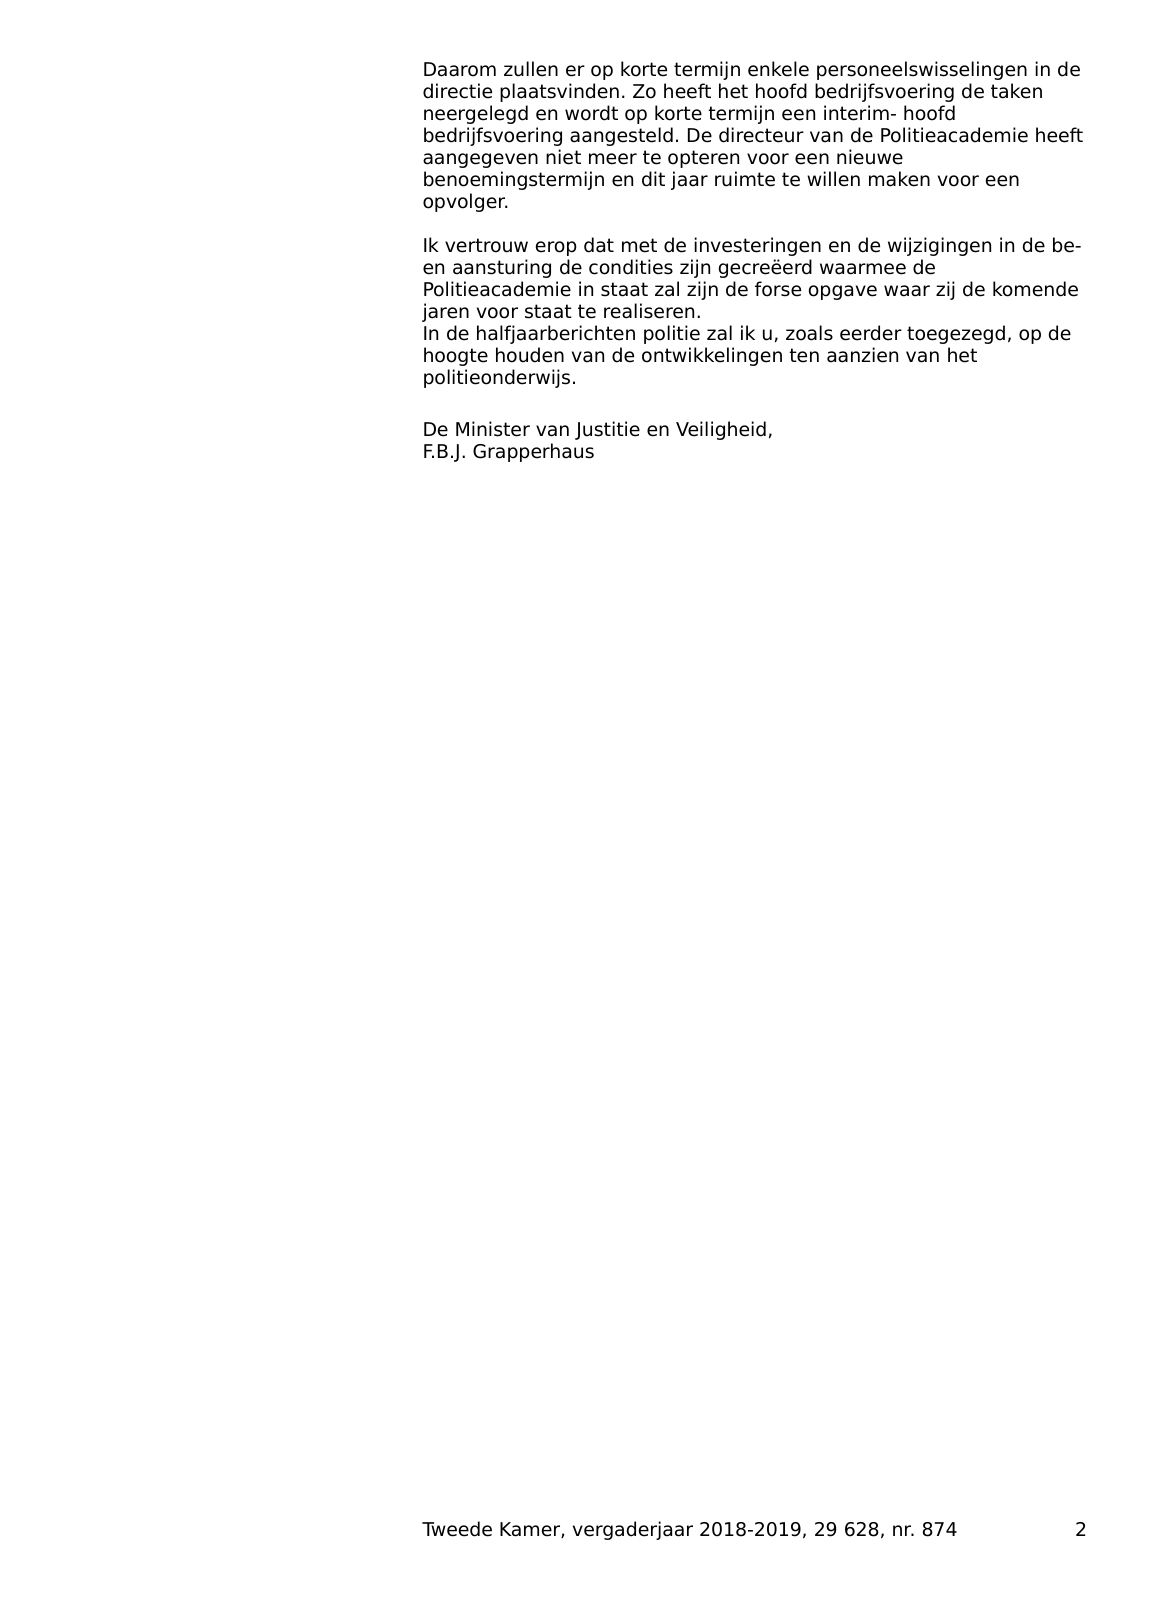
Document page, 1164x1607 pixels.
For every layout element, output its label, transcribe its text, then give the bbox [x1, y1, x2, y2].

text In de halfjaarberichten politie zal ik u, zoals eerder toegezegd, op de hoogte houden van de ontwikkelingen ten aanzien van het politieonderwijs. [422, 323, 1087, 389]
text Ik vertrouw erop dat met de investeringen en de wijzigingen in de be- en aansturing de condities zijn gecreëerd waarmee de Politieacademie in staat zal zijn de forse opgave waar zij de komende jaren voor staat te realiseren. [422, 235, 1087, 323]
text De Minister van Justitie en Veiligheid, F.B.J. Grapperhaus [422, 419, 1087, 463]
text Daarom zullen er op korte termijn enkele personeelswisselingen in de directie plaatsvinden. Zo heeft het hoofd bedrijfsvoering de taken neergelegd en wordt op korte termijn een interim- hoofd bedrijfsvoering aangesteld. De directeur van de Politieacademie heeft aangegeven niet meer te opteren voor een nieuwe benoemingstermijn en dit jaar ruimte te willen maken voor een opvolger. [422, 59, 1087, 213]
